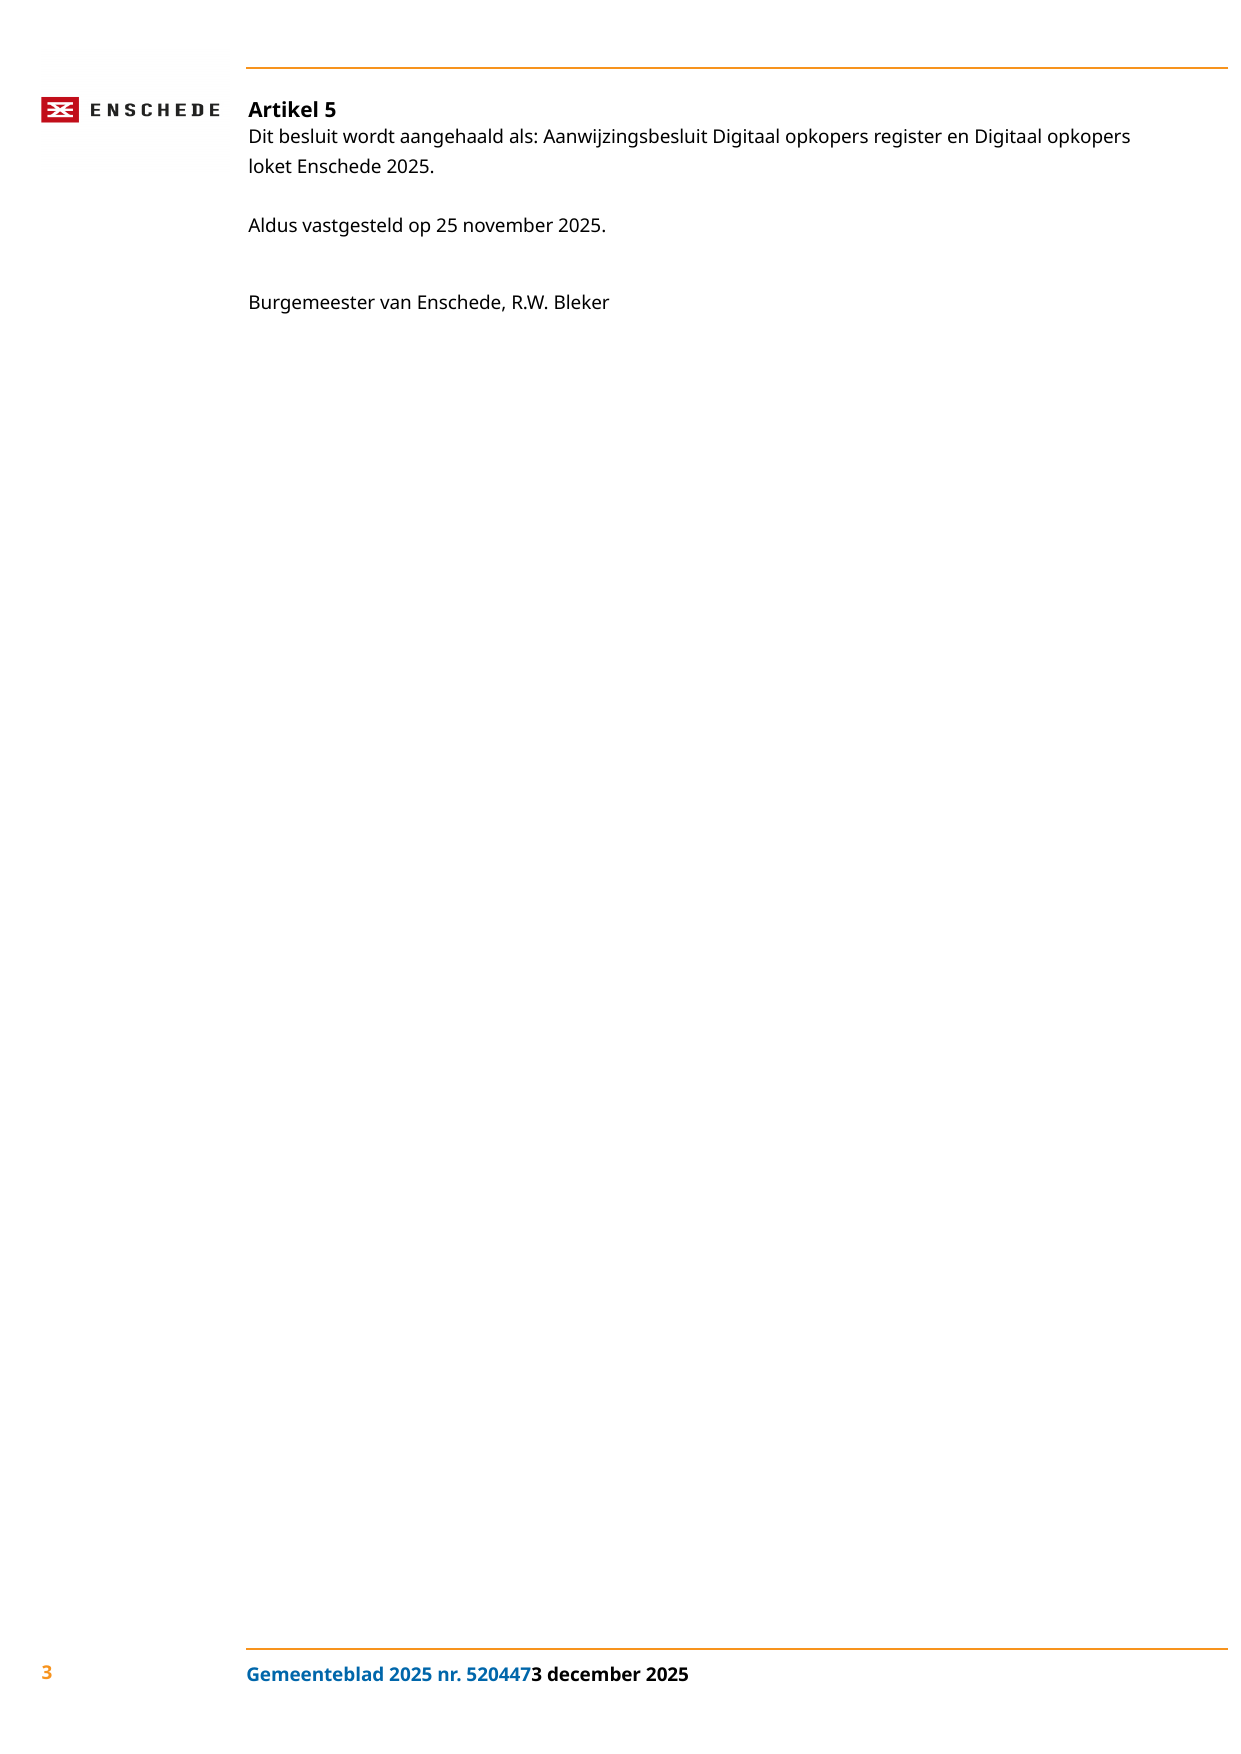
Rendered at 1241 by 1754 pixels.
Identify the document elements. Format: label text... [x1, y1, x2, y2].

text Burgemeester van Enschede, R.W. Bleker [248, 289, 1152, 315]
text Aldus vastgesteld op 25 november 2025. [248, 212, 1152, 238]
text Dit besluit wordt aangehaald als: Aanwijzingsbesluit Digitaal opkopers register en Digitaal opkopers loket Enschede 2025. [248, 123, 1152, 178]
picture [41, 47, 231, 172]
text Artikel 5 [248, 95, 1152, 123]
